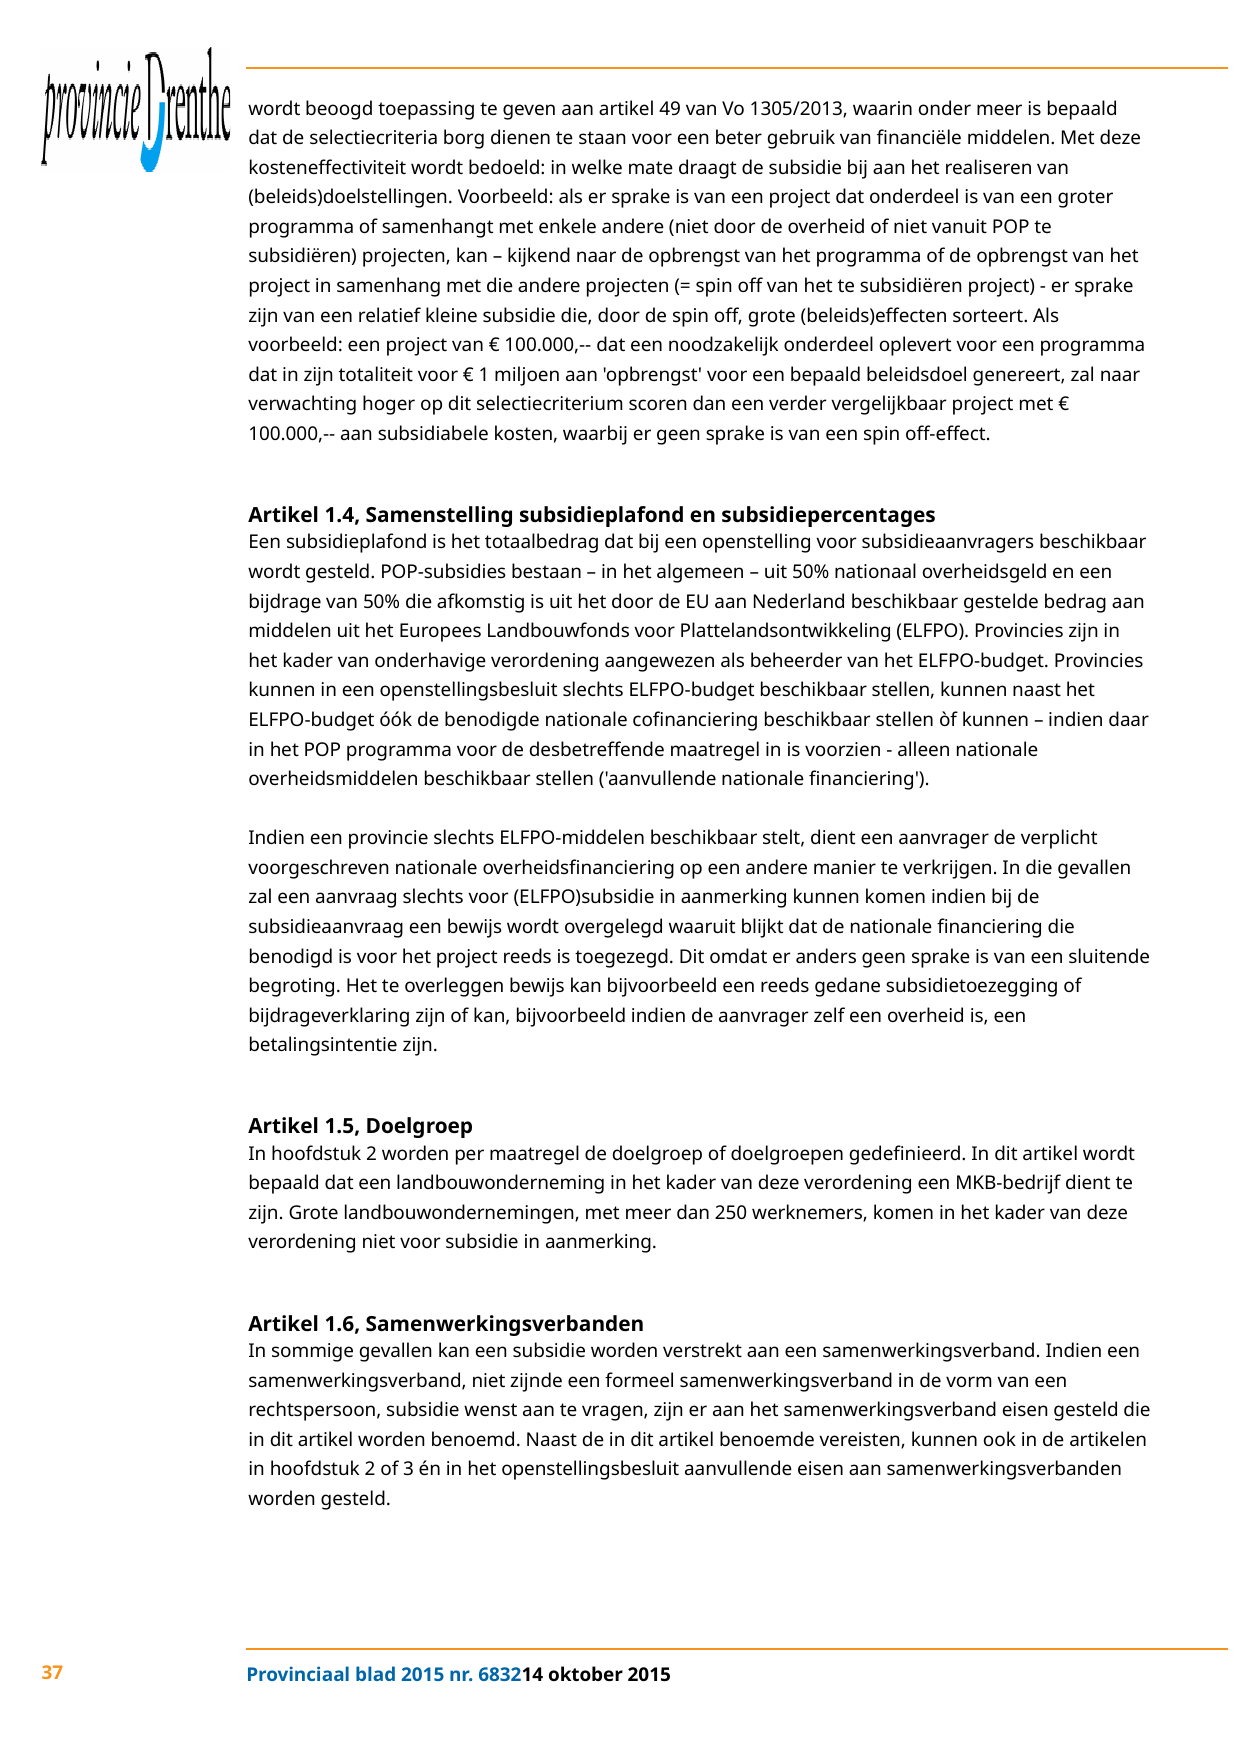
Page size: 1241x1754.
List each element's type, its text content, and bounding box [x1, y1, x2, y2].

text wordt beoogd toepassing te geven aan artikel 49 van Vo 1305/2013, waarin onder meer is bepaald dat de selectiecriteria borg dienen te staan voor een beter gebruik van financiële middelen. Met deze kosteneffectiviteit wordt bedoeld: in welke mate draagt de subsidie bij aan het realiseren van (beleids)doelstellingen. Voorbeeld: als er sprake is van een project dat onderdeel is van een groter programma of samenhangt met enkele andere (niet door de overheid of niet vanuit POP te subsidiëren) projecten, kan – kijkend naar de opbrengst van het programma of de opbrengst van het project in samenhang met die andere projecten (= spin off van het te subsidiëren project) - er sprake zijn van een relatief kleine subsidie die, door de spin off, grote (beleids)effecten sorteert. Als voorbeeld: een project van € 100.000,-- dat een noodzakelijk onderdeel oplevert voor een programma dat in zijn totaliteit voor € 1 miljoen aan 'opbrengst' voor een bepaald beleidsdoel genereert, zal naar verwachting hoger op dit selectiecriterium scoren dan een verder vergelijkbaar project met € 100.000,-- aan subsidiabele kosten, waarbij er geen sprake is van een spin off-effect. [248, 95, 1152, 446]
text Een subsidieplafond is het totaalbedrag dat bij een openstelling voor subsidieaanvragers beschikbaar wordt gesteld. POP-subsidies bestaan – in het algemeen – uit 50% nationaal overheidsgeld en een bijdrage van 50% die afkomstig is uit het door de EU aan Nederland beschikbaar gestelde bedrag aan middelen uit het Europees Landbouwfonds voor Plattelandsontwikkeling (ELFPO). Provincies zijn in het kader van onderhavige verordening aangewezen als beheerder van het ELFPO-budget. Provincies kunnen in een openstellingsbesluit slechts ELFPO-budget beschikbaar stellen, kunnen naast het ELFPO-budget óók de benodigde nationale cofinanciering beschikbaar stellen òf kunnen – indien daar in het POP programma voor de desbetreffende maatregel in is voorzien - alleen nationale overheidsmiddelen beschikbaar stellen ('aanvullende nationale financiering'). [248, 529, 1152, 791]
picture [41, 47, 231, 172]
text Artikel 1.4, Samenstelling subsidieplafond en subsidiepercentages [248, 500, 1152, 529]
text Artikel 1.6, Samenwerkingsverbanden [248, 1309, 1152, 1337]
text In hoofdstuk 2 worden per maatregel de doelgroep of doelgroepen gedefinieerd. In dit artikel wordt bepaald dat een landbouwonderneming in het kader van deze verordening een MKB-bedrijf dient te zijn. Grote landbouwondernemingen, met meer dan 250 werknemers, komen in het kader van deze verordening niet voor subsidie in aanmerking. [248, 1140, 1152, 1254]
text In sommige gevallen kan een subsidie worden verstrekt aan een samenwerkingsverband. Indien een samenwerkingsverband, niet zijnde een formeel samenwerkingsverband in de vorm van een rechtspersoon, subsidie wenst aan te vragen, zijn er aan het samenwerkingsverband eisen gesteld die in dit artikel worden benoemd. Naast de in dit artikel benoemde vereisten, kunnen ook in de artikelen in hoofdstuk 2 of 3 én in het openstellingsbesluit aanvullende eisen aan samenwerkingsverbanden worden gesteld. [248, 1337, 1152, 1511]
text Artikel 1.5, Doelgroep [248, 1112, 1152, 1140]
text Indien een provincie slechts ELFPO-middelen beschikbaar stelt, dient een aanvrager de verplicht voorgeschreven nationale overheidsfinanciering op een andere manier te verkrijgen. In die gevallen zal een aanvraag slechts voor (ELFPO)subsidie in aanmerking kunnen komen indien bij de subsidieaanvraag een bewijs wordt overgelegd waaruit blijkt dat de nationale financiering die benodigd is voor het project reeds is toegezegd. Dit omdat er anders geen sprake is van een sluitende begroting. Het te overleggen bewijs kan bijvoorbeeld een reeds gedane subsidietoezegging of bijdrageverklaring zijn of kan, bijvoorbeeld indien de aanvrager zelf een overheid is, een betalingsintentie zijn. [248, 824, 1152, 1057]
